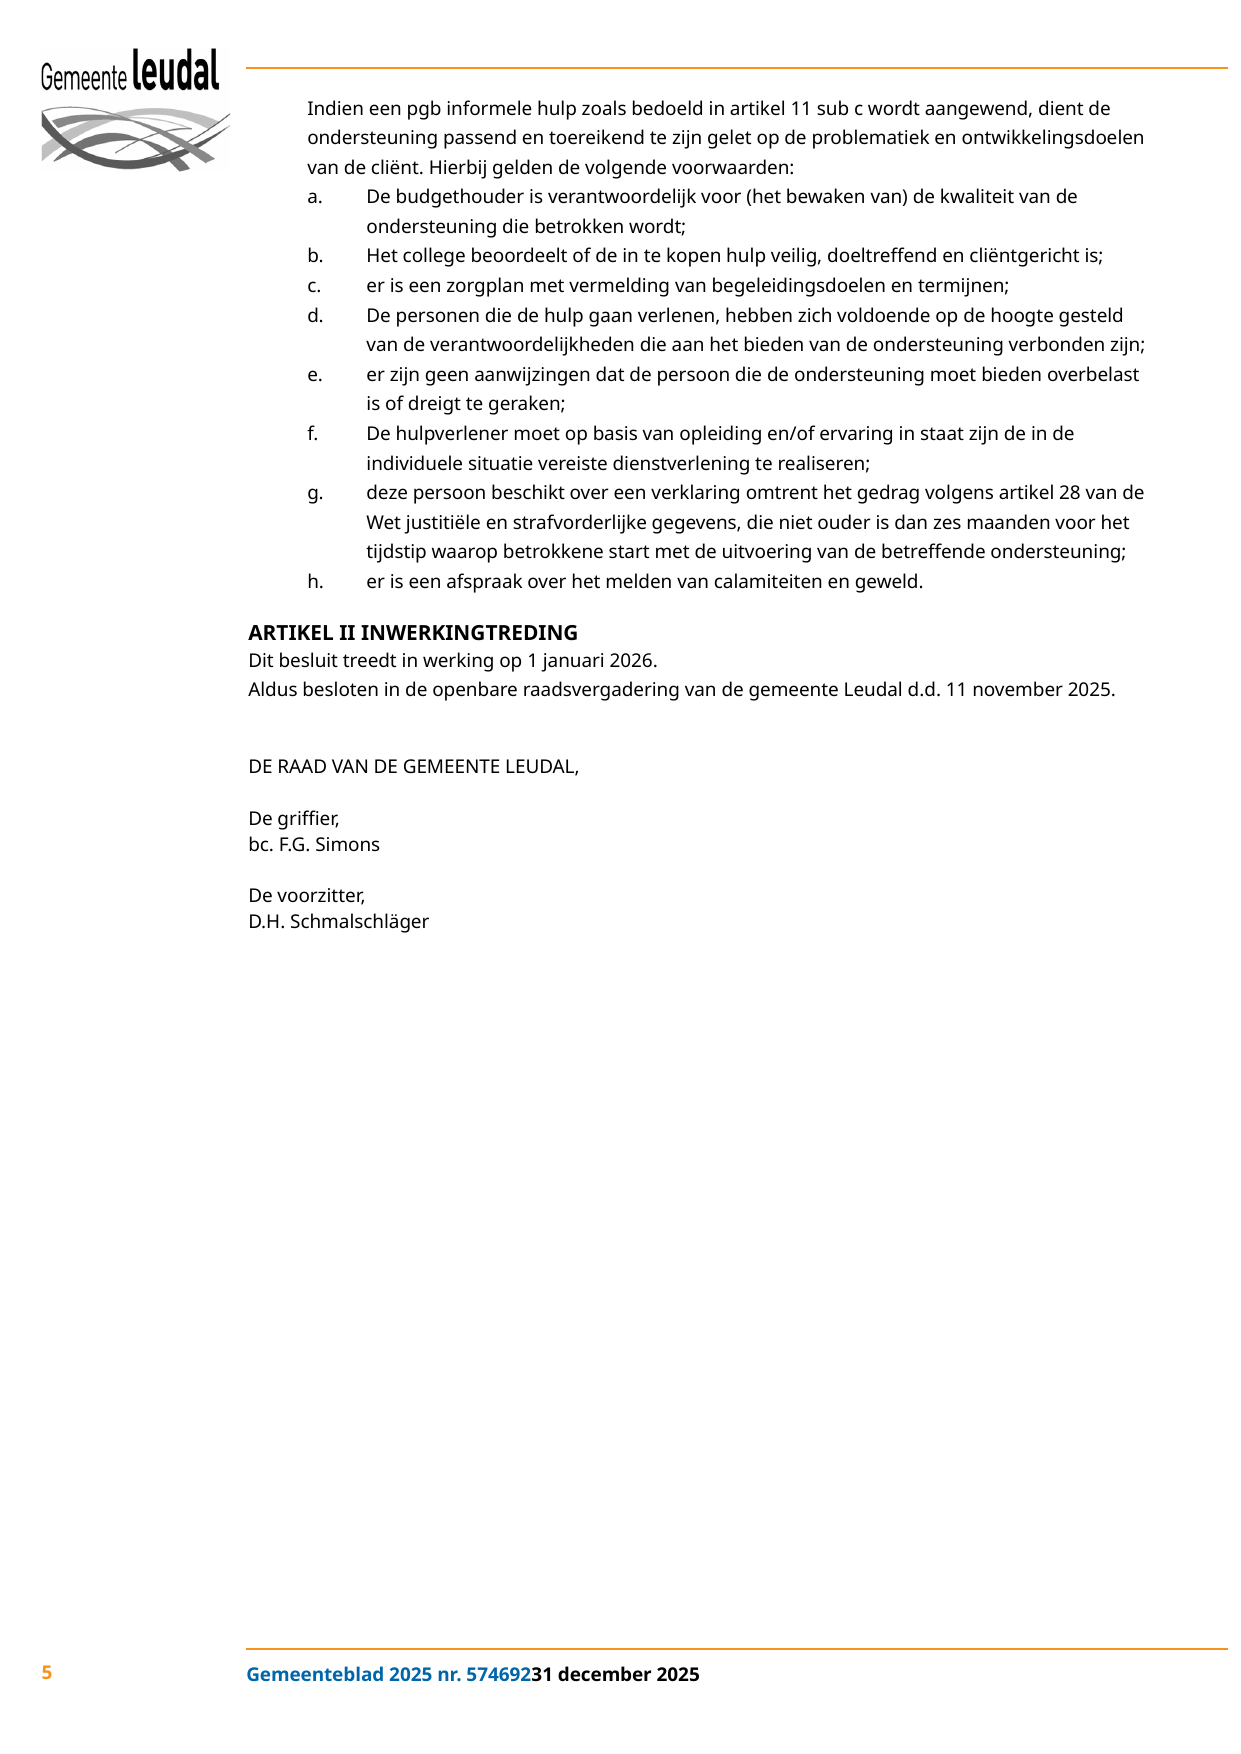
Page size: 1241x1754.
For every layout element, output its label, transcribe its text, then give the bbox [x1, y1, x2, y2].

list Het college beoordeelt of de in te kopen hulp veilig, doeltreffend en cliëntgericht is; [307, 243, 1152, 268]
list er is een zorgplan met vermelding van begeleidingsdoelen en termijnen; [307, 272, 1152, 298]
list De budgethouder is verantwoordelijk voor (het bewaken van) de kwaliteit van de ondersteuning die betrokken wordt; [307, 183, 1152, 239]
text De voorzitter, [248, 882, 1152, 908]
list er zijn geen aanwijzingen dat de persoon die de ondersteuning moet bieden overbelast is of dreigt te geraken; [307, 361, 1152, 416]
list er is een afspraak over het melden van calamiteiten en geweld. [307, 568, 1152, 594]
list Indien een pgb informele hulp zoals bedoeld in artikel 11 sub c wordt aangewend, dient de ondersteuning passend en toereikend te zijn gelet op de problematiek en ontwikkelingsdoelen van de cliënt. Hierbij gelden de volgende voorwaarden: [248, 95, 1152, 180]
text De griffier, [248, 805, 1152, 831]
text ARTIKEL II INWERKINGTREDING [248, 618, 1152, 647]
picture [41, 47, 231, 172]
text Dit besluit treedt in werking op 1 januari 2026. [248, 647, 1152, 673]
list De personen die de hulp gaan verlenen, hebben zich voldoende op de hoogte gesteld van de verantwoordelijkheden die aan het bieden van de ondersteuning verbonden zijn; [307, 302, 1152, 357]
text DE RAAD VAN DE GEMEENTE LEUDAL, [248, 754, 1152, 779]
list De hulpverlener moet op basis van opleiding en/of ervaring in staat zijn de in de individuele situatie vereiste dienstverlening te realiseren; [307, 420, 1152, 476]
text Aldus besloten in de openbare raadsvergadering van de gemeente Leudal d.d. 11 november 2025. [248, 677, 1152, 702]
text bc. F.G. Simons [248, 831, 1152, 857]
text D.H. Schmalschläger [248, 908, 1152, 934]
list deze persoon beschikt over een verklaring omtrent het gedrag volgens artikel 28 van de Wet justitiële en strafvorderlijke gegevens, die niet ouder is dan zes maanden voor het tijdstip waarop betrokkene start met de uitvoering van de betreffende ondersteuning; [307, 479, 1152, 564]
